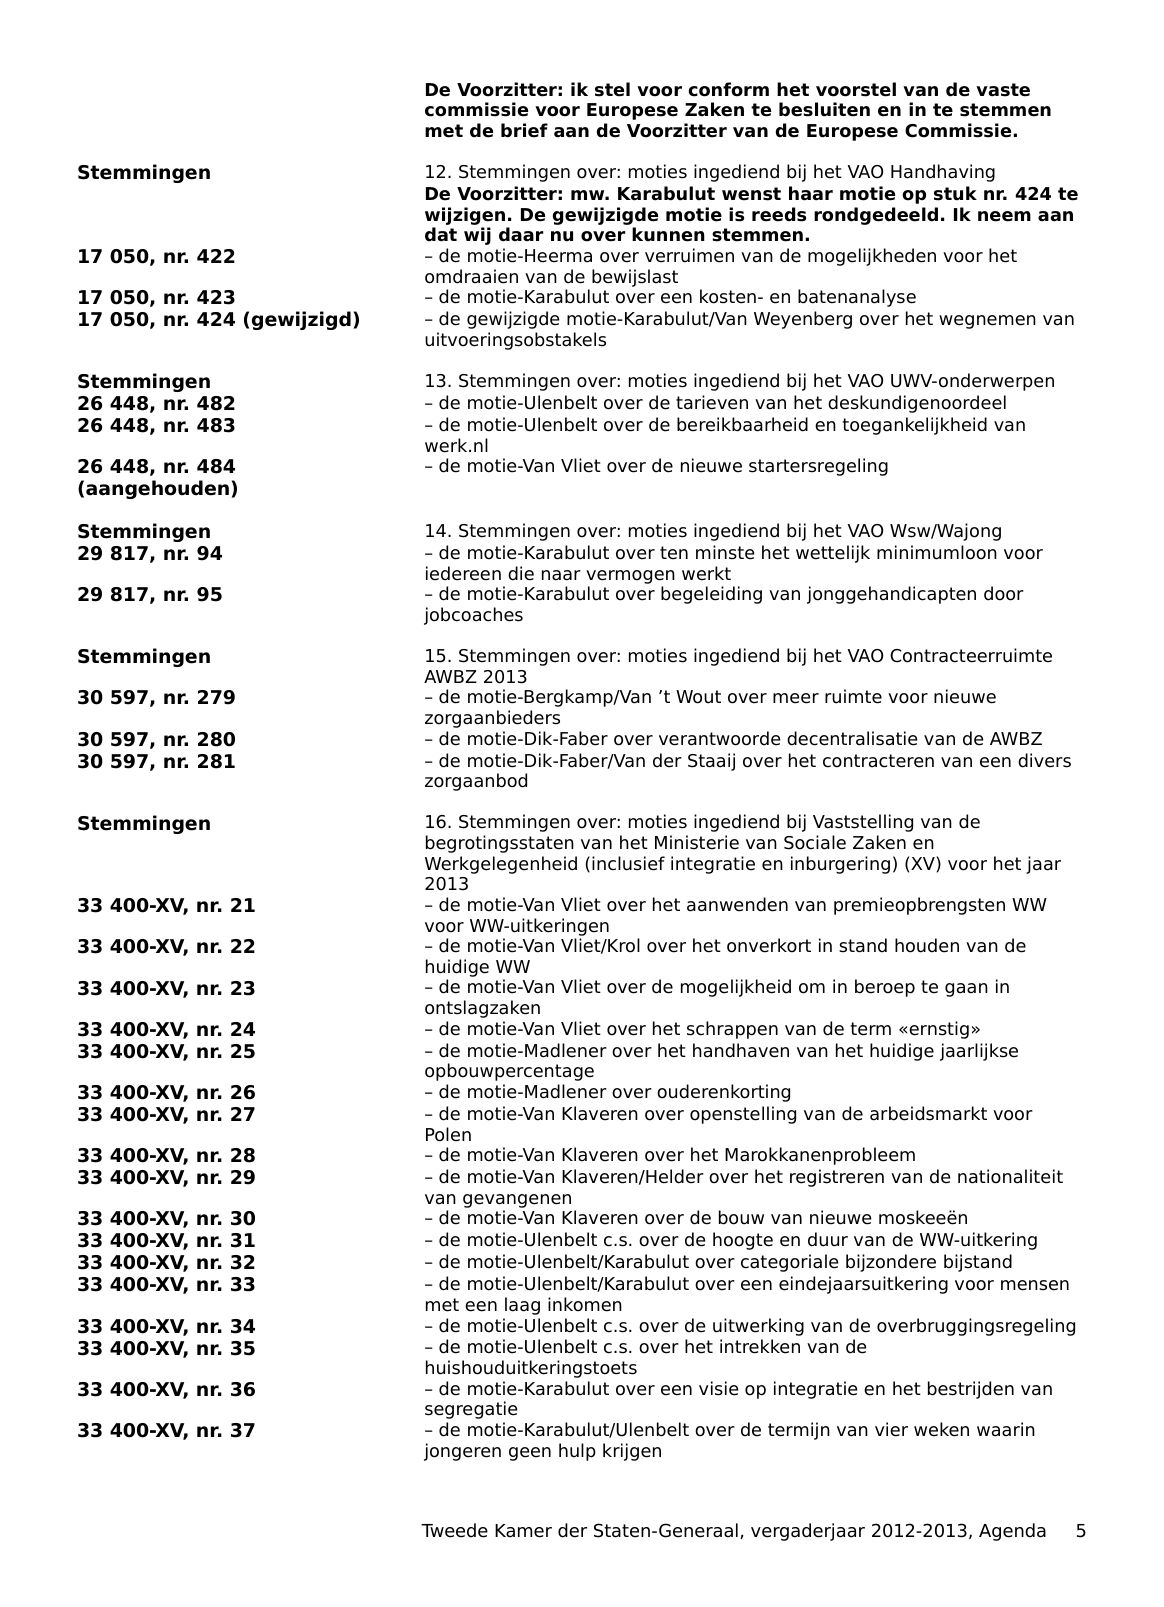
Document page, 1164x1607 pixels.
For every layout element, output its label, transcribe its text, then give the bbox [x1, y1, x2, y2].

table_cell – de motie-Van Klaveren over het Marokkanenprobleem [418, 1145, 1087, 1167]
table_cell – de motie-Madlener over ouderenkorting [418, 1082, 1087, 1104]
table_cell Stemmingen [77, 162, 401, 184]
table_cell Stemmingen [77, 813, 401, 895]
table_cell – de motie-Ulenbelt over de bereikbaarheid en toegankelijkheid van werk.nl [418, 415, 1087, 456]
table_cell – de motie-Ulenbelt/Karabulut over een eindejaarsuitkering voor mensen met een laag inkomen [418, 1274, 1087, 1316]
table_cell 17 050, nr. 424 (gewijzigd) [77, 309, 401, 351]
table_cell 33 400-XV, nr. 25 [77, 1041, 401, 1082]
table_cell [401, 456, 418, 500]
table_cell [401, 500, 418, 521]
table_cell – de motie-Van Vliet over de nieuwe startersregeling [418, 456, 1087, 500]
table_cell 33 400-XV, nr. 32 [77, 1252, 401, 1274]
table_cell 26 448, nr. 483 [77, 415, 401, 456]
table_cell Stemmingen [77, 371, 401, 393]
table_cell [77, 80, 401, 142]
table_cell – de motie-Ulenbelt over de tarieven van het deskundigenoordeel [418, 393, 1087, 415]
table_cell [77, 184, 401, 246]
table_cell [401, 393, 418, 415]
table_cell 26 448, nr. 482 [77, 393, 401, 415]
table_cell [401, 978, 418, 1019]
table_cell 17 050, nr. 422 [77, 246, 401, 287]
table_cell – de motie-Van Klaveren over openstelling van de arbeidsmarkt voor Polen [418, 1104, 1087, 1145]
table_cell 13. Stemmingen over: moties ingediend bij het VAO UWV-onderwerpen [418, 371, 1087, 393]
table_cell 16. Stemmingen over: moties ingediend bij Vaststelling van de begrotingsstaten van het Ministerie van Sociale Zaken en Werkgelegenheid (inclusief integratie en inburgering) (XV) voor het jaar 2013 [418, 813, 1087, 895]
table_cell Stemmingen [77, 646, 401, 687]
table_cell [418, 500, 1087, 521]
table_cell 33 400-XV, nr. 21 [77, 895, 401, 936]
table_cell 33 400-XV, nr. 23 [77, 978, 401, 1019]
table_cell [401, 1208, 418, 1230]
table_cell De Voorzitter: mw. Karabulut wenst haar motie op stuk nr. 424 te wijzigen. De gewijzigde motie is reeds rondgedeeld. Ik neem aan dat wij daar nu over kunnen stemmen. [418, 184, 1087, 246]
table_cell 33 400-XV, nr. 36 [77, 1379, 401, 1420]
table_cell [77, 351, 401, 371]
table_cell [401, 792, 418, 812]
table_cell [77, 625, 401, 646]
table_cell – de motie-Van Vliet/Krol over het onverkort in stand houden van de huidige WW [418, 936, 1087, 977]
table_cell [401, 543, 418, 584]
table_cell 29 817, nr. 95 [77, 584, 401, 625]
table_cell [401, 936, 418, 977]
table_cell – de motie-Karabulut over begeleiding van jonggehandicapten door jobcoaches [418, 584, 1087, 625]
table_cell – de motie-Karabulut over een visie op integratie en het bestrijden van segregatie [418, 1379, 1087, 1420]
table_cell [401, 1420, 418, 1461]
table_cell [401, 1167, 418, 1208]
table_cell [401, 371, 418, 393]
table_cell [418, 351, 1087, 371]
table_cell [401, 351, 418, 371]
table_cell 33 400-XV, nr. 30 [77, 1208, 401, 1230]
table_cell [401, 1019, 418, 1041]
table_cell [401, 246, 418, 287]
table_cell – de motie-Ulenbelt c.s. over de hoogte en duur van de WW-uitkering [418, 1230, 1087, 1252]
table_cell – de motie-Van Vliet over het schrappen van de term «ernstig» [418, 1019, 1087, 1041]
table_cell [401, 751, 418, 792]
table_cell 33 400-XV, nr. 33 [77, 1274, 401, 1316]
table_cell [418, 59, 1087, 80]
table_cell [401, 1041, 418, 1082]
table_cell 29 817, nr. 94 [77, 543, 401, 584]
table_cell 33 400-XV, nr. 26 [77, 1082, 401, 1104]
table_cell – de motie-Karabulut over een kosten- en batenanalyse [418, 287, 1087, 309]
table_cell – de motie-Heerma over verruimen van de mogelijkheden voor het omdraaien van de bewijslast [418, 246, 1087, 287]
table_cell [401, 1338, 418, 1379]
table_cell 33 400-XV, nr. 22 [77, 936, 401, 977]
table_cell 33 400-XV, nr. 24 [77, 1019, 401, 1041]
table_cell [401, 287, 418, 309]
table_cell 33 400-XV, nr. 34 [77, 1316, 401, 1337]
table_cell [77, 500, 401, 521]
table_cell [401, 309, 418, 351]
table_cell [401, 142, 418, 162]
table_cell [418, 625, 1087, 646]
table_cell [401, 1082, 418, 1104]
table_cell Stemmingen [77, 521, 401, 543]
table_cell 33 400-XV, nr. 28 [77, 1145, 401, 1167]
table_cell [401, 1145, 418, 1167]
table_cell – de motie-Karabulut over ten minste het wettelijk minimumloon voor iedereen die naar vermogen werkt [418, 543, 1087, 584]
table_cell – de motie-Ulenbelt c.s. over de uitwerking van de overbruggingsregeling [418, 1316, 1087, 1337]
table_cell [401, 584, 418, 625]
table_cell [401, 687, 418, 728]
table_cell – de motie-Bergkamp/Van ’t Wout over meer ruimte voor nieuwe zorgaanbieders [418, 687, 1087, 728]
table_cell 26 448, nr. 484 (aangehouden) [77, 456, 401, 500]
table_cell [401, 813, 418, 895]
table_cell [401, 1252, 418, 1274]
table_cell – de motie-Van Klaveren/Helder over het registreren van de nationaliteit van gevangenen [418, 1167, 1087, 1208]
table_cell [401, 162, 418, 184]
table_cell [401, 646, 418, 687]
table_cell De Voorzitter: ik stel voor conform het voorstel van de vaste commissie voor Europese Zaken te besluiten en in te stemmen met de brief aan de Voorzitter van de Europese Commissie. [418, 80, 1087, 142]
table_cell [401, 625, 418, 646]
table_cell – de motie-Karabulut/Ulenbelt over de termijn van vier weken waarin jongeren geen hulp krijgen [418, 1420, 1087, 1461]
table_cell [401, 729, 418, 751]
table_cell 30 597, nr. 279 [77, 687, 401, 728]
table_cell [401, 1316, 418, 1337]
table_cell 33 400-XV, nr. 35 [77, 1338, 401, 1379]
table_cell [401, 1104, 418, 1145]
table_cell – de motie-Van Klaveren over de bouw van nieuwe moskeeën [418, 1208, 1087, 1230]
table_cell – de motie-Ulenbelt c.s. over het intrekken van de huishouduitkeringstoets [418, 1338, 1087, 1379]
table_cell 17 050, nr. 423 [77, 287, 401, 309]
table_cell 30 597, nr. 280 [77, 729, 401, 751]
table_cell [77, 792, 401, 812]
table_cell 33 400-XV, nr. 31 [77, 1230, 401, 1252]
table_cell – de motie-Van Vliet over het aanwenden van premieopbrengsten WW voor WW-uitkeringen [418, 895, 1087, 936]
table_cell – de motie-Dik-Faber/Van der Staaij over het contracteren van een divers zorgaanbod [418, 751, 1087, 792]
table_cell [401, 415, 418, 456]
table_cell – de motie-Madlener over het handhaven van het huidige jaarlijkse opbouwpercentage [418, 1041, 1087, 1082]
table_cell 33 400-XV, nr. 29 [77, 1167, 401, 1208]
table_cell [77, 142, 401, 162]
table_cell [418, 792, 1087, 812]
table_cell 14. Stemmingen over: moties ingediend bij het VAO Wsw/Wajong [418, 521, 1087, 543]
table_cell [401, 59, 418, 80]
table_cell 30 597, nr. 281 [77, 751, 401, 792]
table_cell [401, 895, 418, 936]
table_cell – de motie-Ulenbelt/Karabulut over categoriale bijzondere bijstand [418, 1252, 1087, 1274]
table_cell [77, 59, 401, 80]
table_cell 33 400-XV, nr. 27 [77, 1104, 401, 1145]
table_cell [401, 80, 418, 142]
table_cell 12. Stemmingen over: moties ingediend bij het VAO Handhaving [418, 162, 1087, 184]
table_cell 33 400-XV, nr. 37 [77, 1420, 401, 1461]
table_cell – de motie-Dik-Faber over verantwoorde decentralisatie van de AWBZ [418, 729, 1087, 751]
table_cell 15. Stemmingen over: moties ingediend bij het VAO Contracteerruimte AWBZ 2013 [418, 646, 1087, 687]
table_cell [401, 1230, 418, 1252]
table_cell – de gewijzigde motie-Karabulut/Van Weyenberg over het wegnemen van uitvoeringsobstakels [418, 309, 1087, 351]
table_cell [401, 184, 418, 246]
table_cell [401, 1274, 418, 1316]
table_cell [401, 1379, 418, 1420]
table_cell [401, 521, 418, 543]
table_cell – de motie-Van Vliet over de mogelijkheid om in beroep te gaan in ontslagzaken [418, 978, 1087, 1019]
table_cell [418, 142, 1087, 162]
